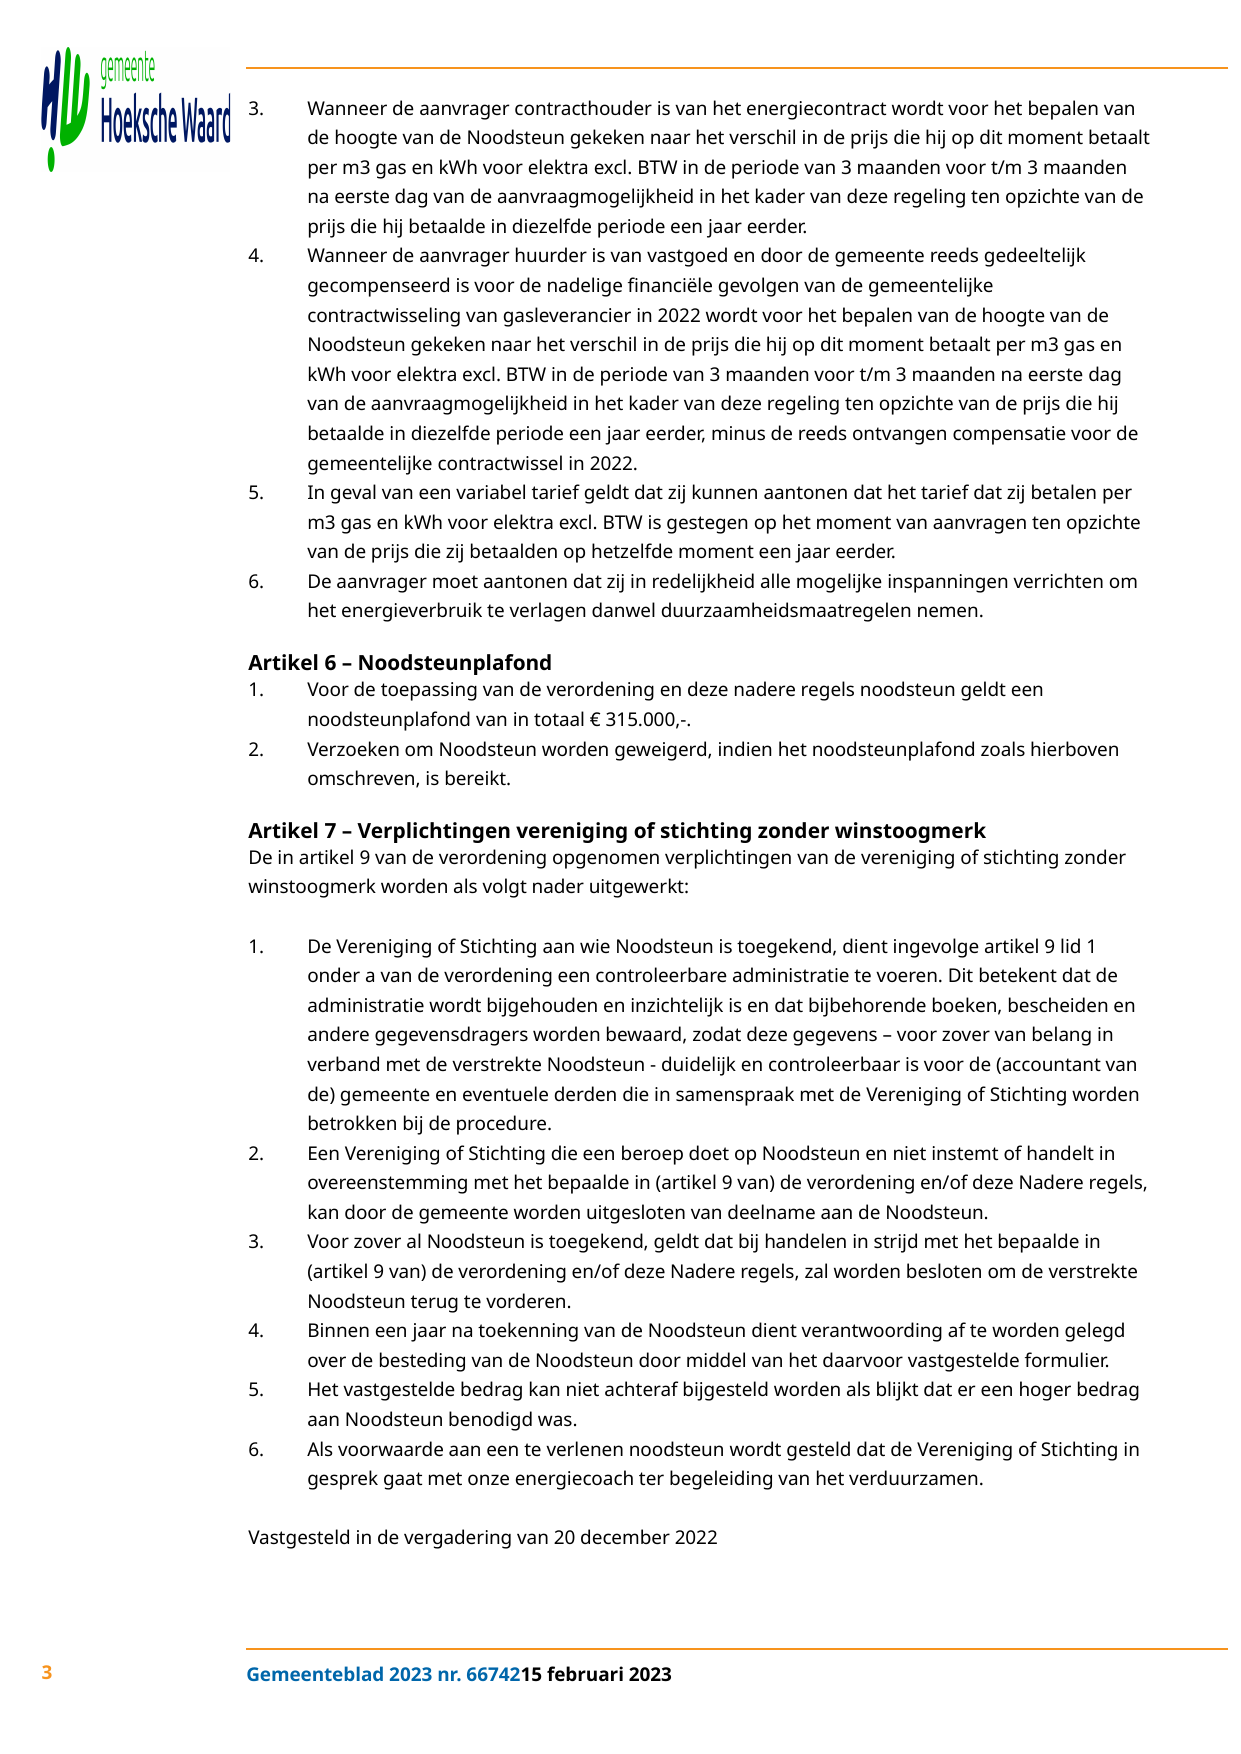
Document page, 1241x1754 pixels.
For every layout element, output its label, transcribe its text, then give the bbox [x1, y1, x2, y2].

list De Vereniging of Stichting aan wie Noodsteun is toegekend, dient ingevolge artikel 9 lid 1 onder a van de verordening een controleerbare administratie te voeren. Dit betekent dat de administratie wordt bijgehouden en inzichtelijk is en dat bijbehorende boeken, bescheiden en andere gegevensdragers worden bewaard, zodat deze gegevens – voor zover van belang in verband met de verstrekte Noodsteun - duidelijk en controleerbaar is voor de (accountant van de) gemeente en eventuele derden die in samenspraak met de Vereniging of Stichting worden betrokken bij de procedure. [248, 933, 1152, 1136]
text Artikel 7 – Verplichtingen vereniging of stichting zonder winstoogmerk [248, 816, 1152, 844]
list Verzoeken om Noodsteun worden geweigerd, indien het noodsteunplafond zoals hierboven omschreven, is bereikt. [248, 736, 1152, 791]
text Artikel 6 – Noodsteunplafond [248, 648, 1152, 677]
list Het vastgestelde bedrag kan niet achteraf bijgesteld worden als blijkt dat er een hoger bedrag aan Noodsteun benodigd was. [248, 1377, 1152, 1432]
list Een Vereniging of Stichting die een beroep doet op Noodsteun en niet instemt of handelt in overeenstemming met het bepaalde in (artikel 9 van) de verordening en/of deze Nadere regels, kan door de gemeente worden uitgesloten van deelname aan de Noodsteun. [248, 1140, 1152, 1225]
list Als voorwaarde aan een te verlenen noodsteun wordt gesteld dat de Vereniging of Stichting in gesprek gaat met onze energiecoach ter begeleiding van het verduurzamen. [248, 1436, 1152, 1491]
text Vastgesteld in de vergadering van 20 december 2022 [248, 1524, 1152, 1550]
list Voor de toepassing van de verordening en deze nadere regels noodsteun geldt een noodsteunplafond van in totaal € 315.000,-. [248, 677, 1152, 732]
text De in artikel 9 van de verordening opgenomen verplichtingen van de vereniging of stichting zonder winstoogmerk worden als volgt nader uitgewerkt: [248, 844, 1152, 899]
list Binnen een jaar na toekenning van de Noodsteun dient verantwoording af te worden gelegd over de besteding van de Noodsteun door middel van het daarvoor vastgestelde formulier. [248, 1317, 1152, 1373]
list De aanvrager moet aantonen dat zij in redelijkheid alle mogelijke inspanningen verrichten om het energieverbruik te verlagen danwel duurzaamheidsmaatregelen nemen. [248, 568, 1152, 623]
list Wanneer de aanvrager huurder is van vastgoed en door de gemeente reeds gedeeltelijk gecompenseerd is voor de nadelige financiële gevolgen van de gemeentelijke contractwisseling van gasleverancier in 2022 wordt voor het bepalen van de hoogte van de Noodsteun gekeken naar het verschil in de prijs die hij op dit moment betaalt per m3 gas en kWh voor elektra excl. BTW in de periode van 3 maanden voor t/m 3 maanden na eerste dag van de aanvraagmogelijkheid in het kader van deze regeling ten opzichte van de prijs die hij betaalde in diezelfde periode een jaar eerder, minus de reeds ontvangen compensatie voor de gemeentelijke contractwissel in 2022. [248, 243, 1152, 476]
list Voor zover al Noodsteun is toegekend, geldt dat bij handelen in strijd met het bepaalde in (artikel 9 van) de verordening en/of deze Nadere regels, zal worden besloten om de verstrekte Noodsteun terug te vorderen. [248, 1229, 1152, 1314]
picture [41, 47, 231, 172]
list Wanneer de aanvrager contracthouder is van het energiecontract wordt voor het bepalen van de hoogte van de Noodsteun gekeken naar het verschil in de prijs die hij op dit moment betaalt per m3 gas en kWh voor elektra excl. BTW in de periode van 3 maanden voor t/m 3 maanden na eerste dag van de aanvraagmogelijkheid in het kader van deze regeling ten opzichte van de prijs die hij betaalde in diezelfde periode een jaar eerder. [248, 95, 1152, 239]
list In geval van een variabel tarief geldt dat zij kunnen aantonen dat het tarief dat zij betalen per m3 gas en kWh voor elektra excl. BTW is gestegen op het moment van aanvragen ten opzichte van de prijs die zij betaalden op hetzelfde moment een jaar eerder. [248, 479, 1152, 564]
